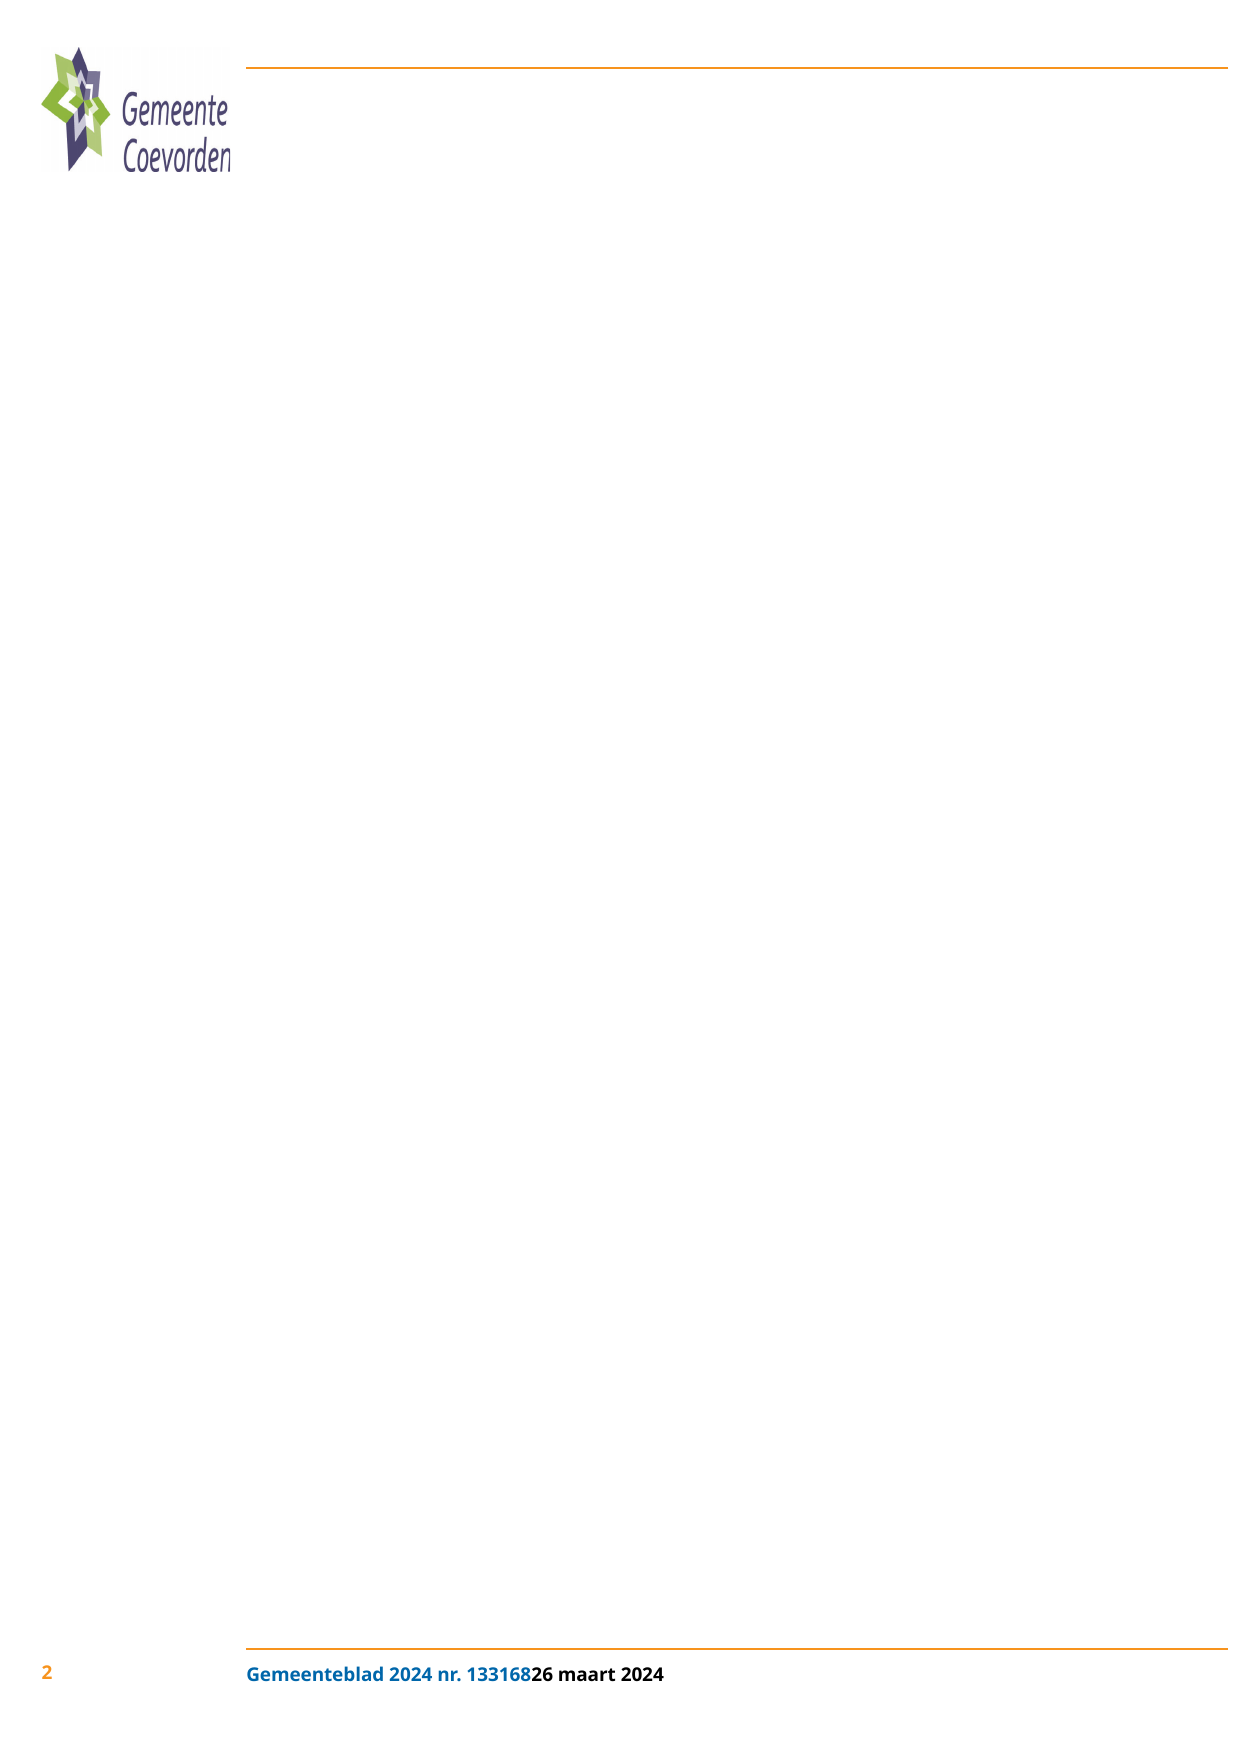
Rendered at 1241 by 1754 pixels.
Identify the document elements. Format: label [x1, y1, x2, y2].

picture [41, 47, 231, 172]
